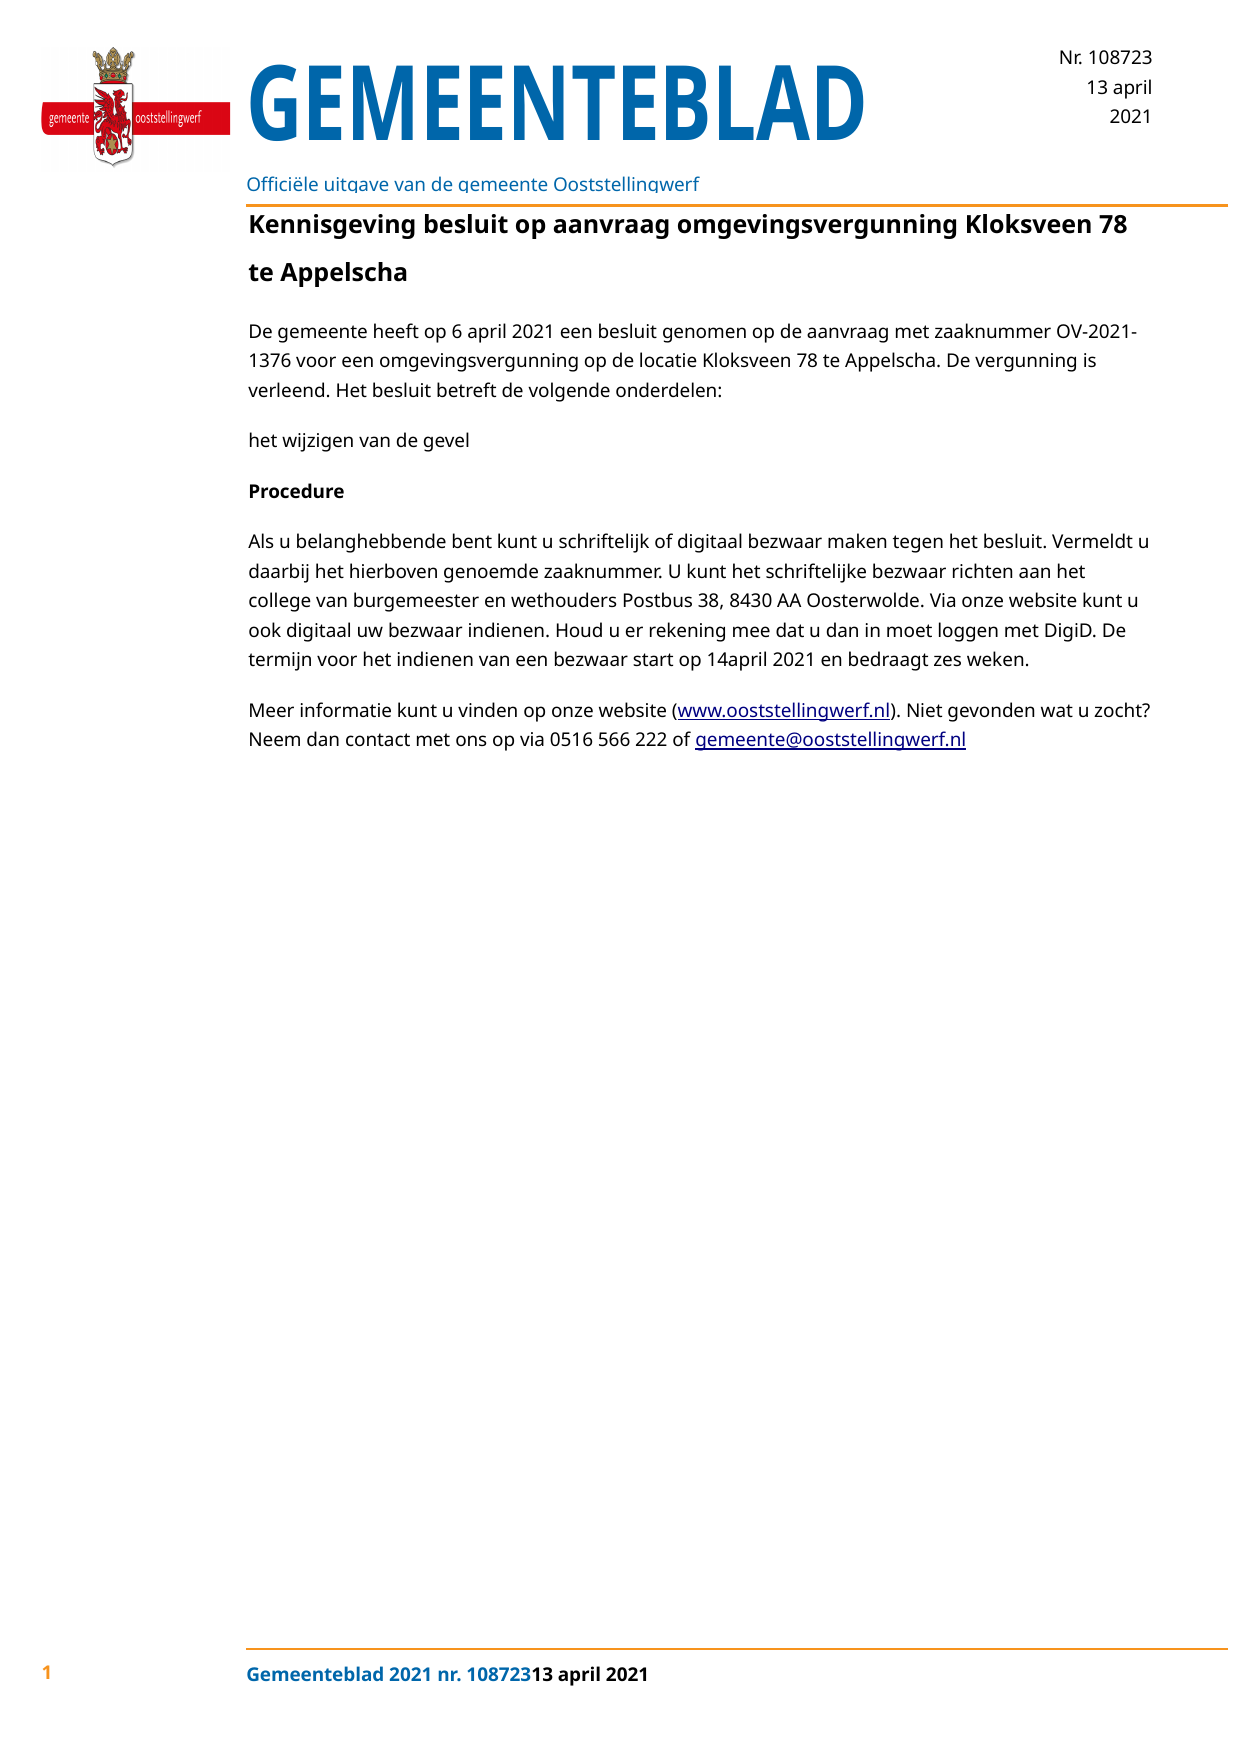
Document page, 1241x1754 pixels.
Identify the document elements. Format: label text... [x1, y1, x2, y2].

picture [41, 47, 231, 172]
text De gemeente heeft op 6 april 2021 een besluit genomen op de aanvraag met zaaknummer OV-2021-1376 voor een omgevingsvergunning op de locatie Kloksveen 78 te Appelscha. De vergunning is verleend. Het besluit betreft de volgende onderdelen: [248, 318, 1152, 403]
text Als u belanghebbende bent kunt u schriftelijk of digitaal bezwaar maken tegen het besluit. Vermeldt u daarbij het hierboven genoemde zaaknummer. U kunt het schriftelijke bezwaar richten aan het college van burgemeester en wethouders Postbus 38, 8430 AA Oosterwolde. Via onze website kunt u ook digitaal uw bezwaar indienen. Houd u er rekening mee dat u dan in moet loggen met DigiD. De termijn voor het indienen van een bezwaar start op 14april 2021 en bedraagt zes weken. [248, 528, 1152, 672]
text Meer informatie kunt u vinden op onze website (www.ooststellingwerf.nl). Niet gevonden wat u zocht? Neem dan contact met ons op via 0516 566 222 of gemeente@ooststellingwerf.nl [248, 697, 1152, 752]
text het wijzigen van de gevel [248, 427, 1152, 453]
text Procedure [248, 478, 1152, 504]
text Kennisgeving besluit op aanvraag omgevingsvergunning Kloksveen 78 te Appelscha [248, 207, 1152, 288]
